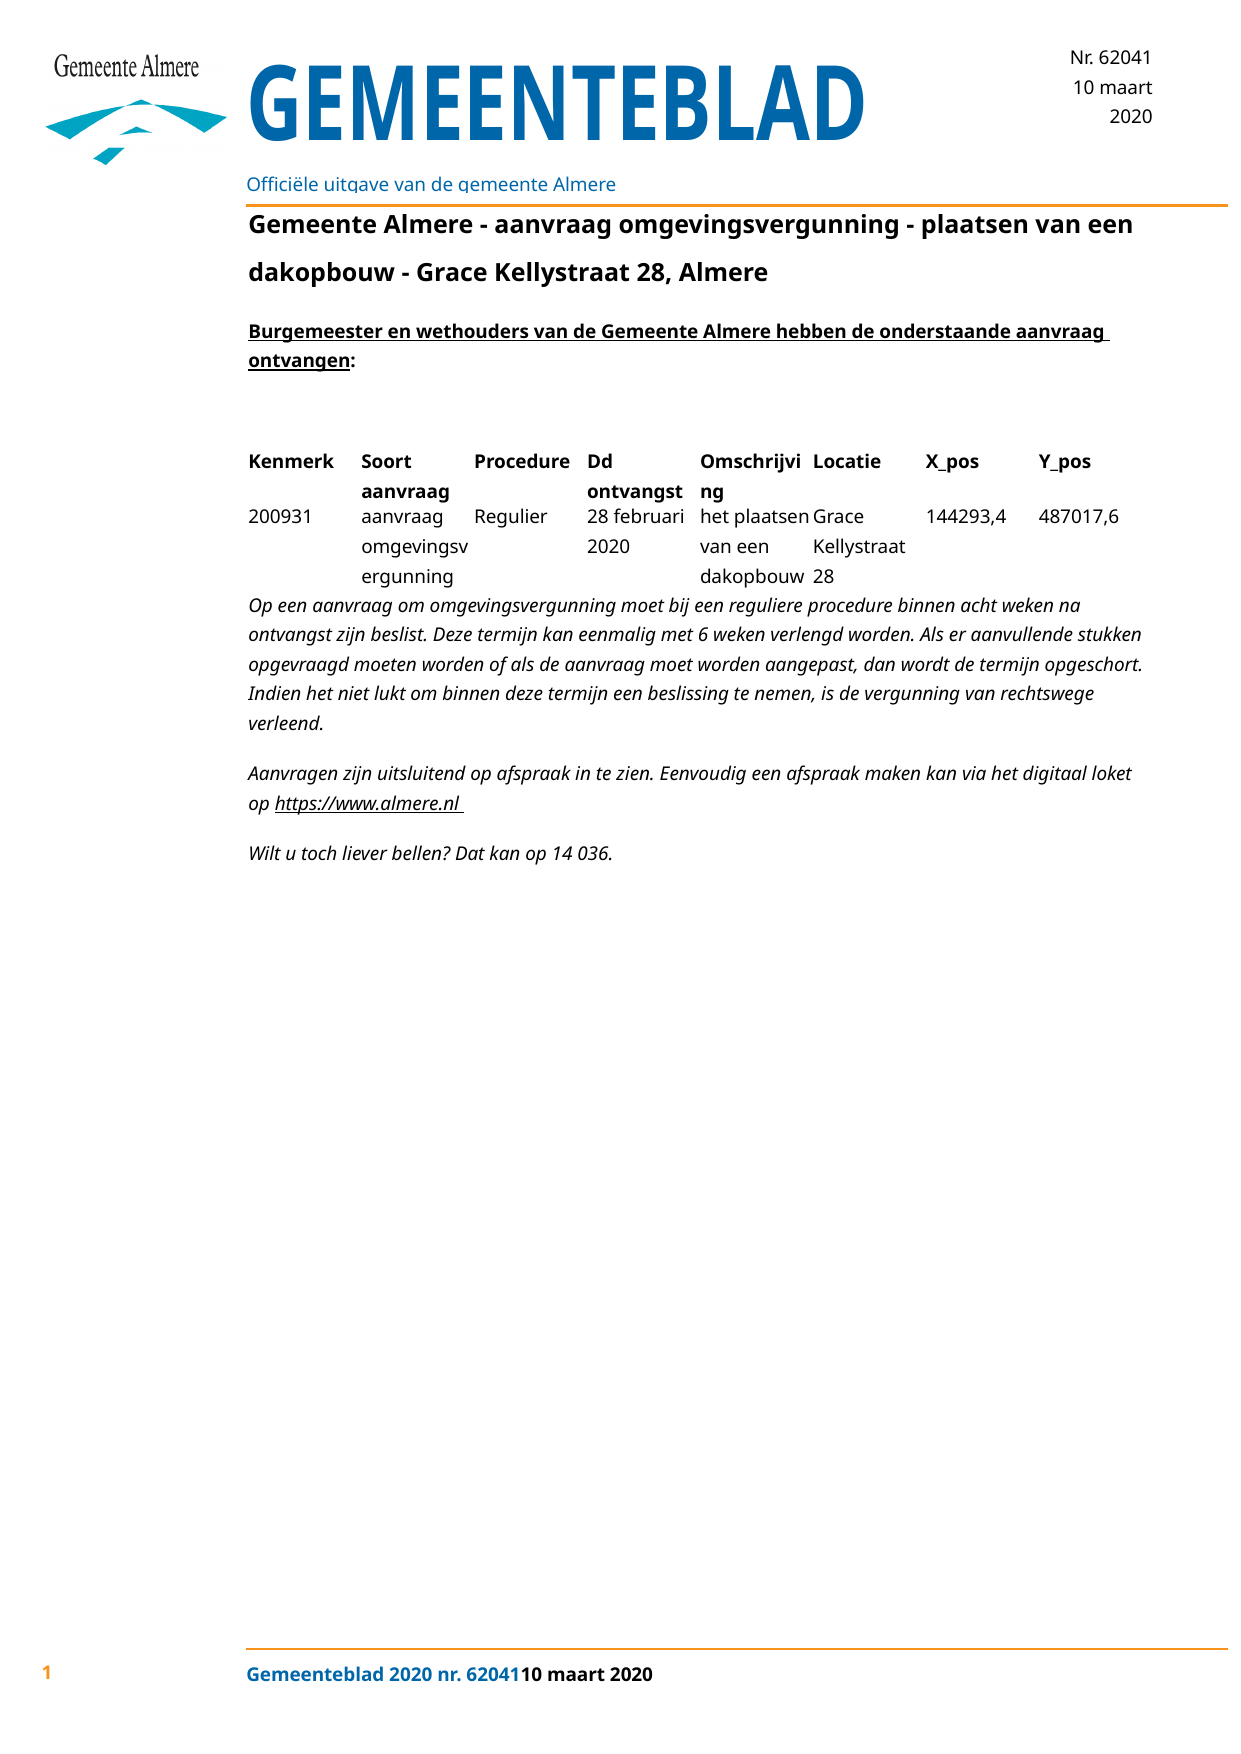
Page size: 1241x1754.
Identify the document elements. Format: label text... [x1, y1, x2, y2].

table_header Procedure [474, 449, 587, 504]
table_header Kenmerk [248, 449, 361, 504]
table_cell 28 februari 2020 [587, 504, 700, 589]
table_cell Grace Kellystraat 28 [813, 504, 926, 589]
table_cell het plaatsen van een dakopbouw [700, 504, 813, 589]
picture [41, 47, 231, 172]
table_header Dd ontvangst [587, 449, 700, 504]
table_header Y_pos [1039, 449, 1152, 504]
text Wilt u toch liever bellen? Dat kan op 14 036. [248, 841, 1152, 866]
table_cell Regulier [474, 504, 587, 589]
table_header X_pos [926, 449, 1038, 504]
text Gemeente Almere - aanvraag omgevingsvergunning - plaatsen van een dakopbouw - Grace Kellystraat 28, Almere [248, 207, 1152, 288]
text Aanvragen zijn uitsluitend op afspraak in te zien. Eenvoudig een afspraak maken kan via het digitaal loket op https://www.almere.nl [248, 761, 1152, 816]
table_header Omschrijving [700, 449, 813, 504]
text Op een aanvraag om omgevingsvergunning moet bij een reguliere procedure binnen acht weken na ontvangst zijn beslist. Deze termijn kan eenmalig met 6 weken verlengd worden. Als er aanvullende stukken opgevraagd moeten worden of als de aanvraag moet worden aangepast, dan wordt de termijn opgeschort. Indien het niet lukt om binnen deze termijn een beslissing te nemen, is de vergunning van rechtswege verleend. [248, 592, 1152, 736]
table_cell 144293,4 [926, 504, 1038, 589]
table_header Soort aanvraag [361, 449, 474, 504]
table_cell aanvraag omgevingsvergunning [361, 504, 474, 589]
table_cell 200931 [248, 504, 361, 589]
text Burgemeester en wethouders van de Gemeente Almere hebben de onderstaande aanvraag ontvangen: [248, 318, 1152, 373]
table_cell 487017,6 [1039, 504, 1152, 589]
table_header Locatie [813, 449, 926, 504]
